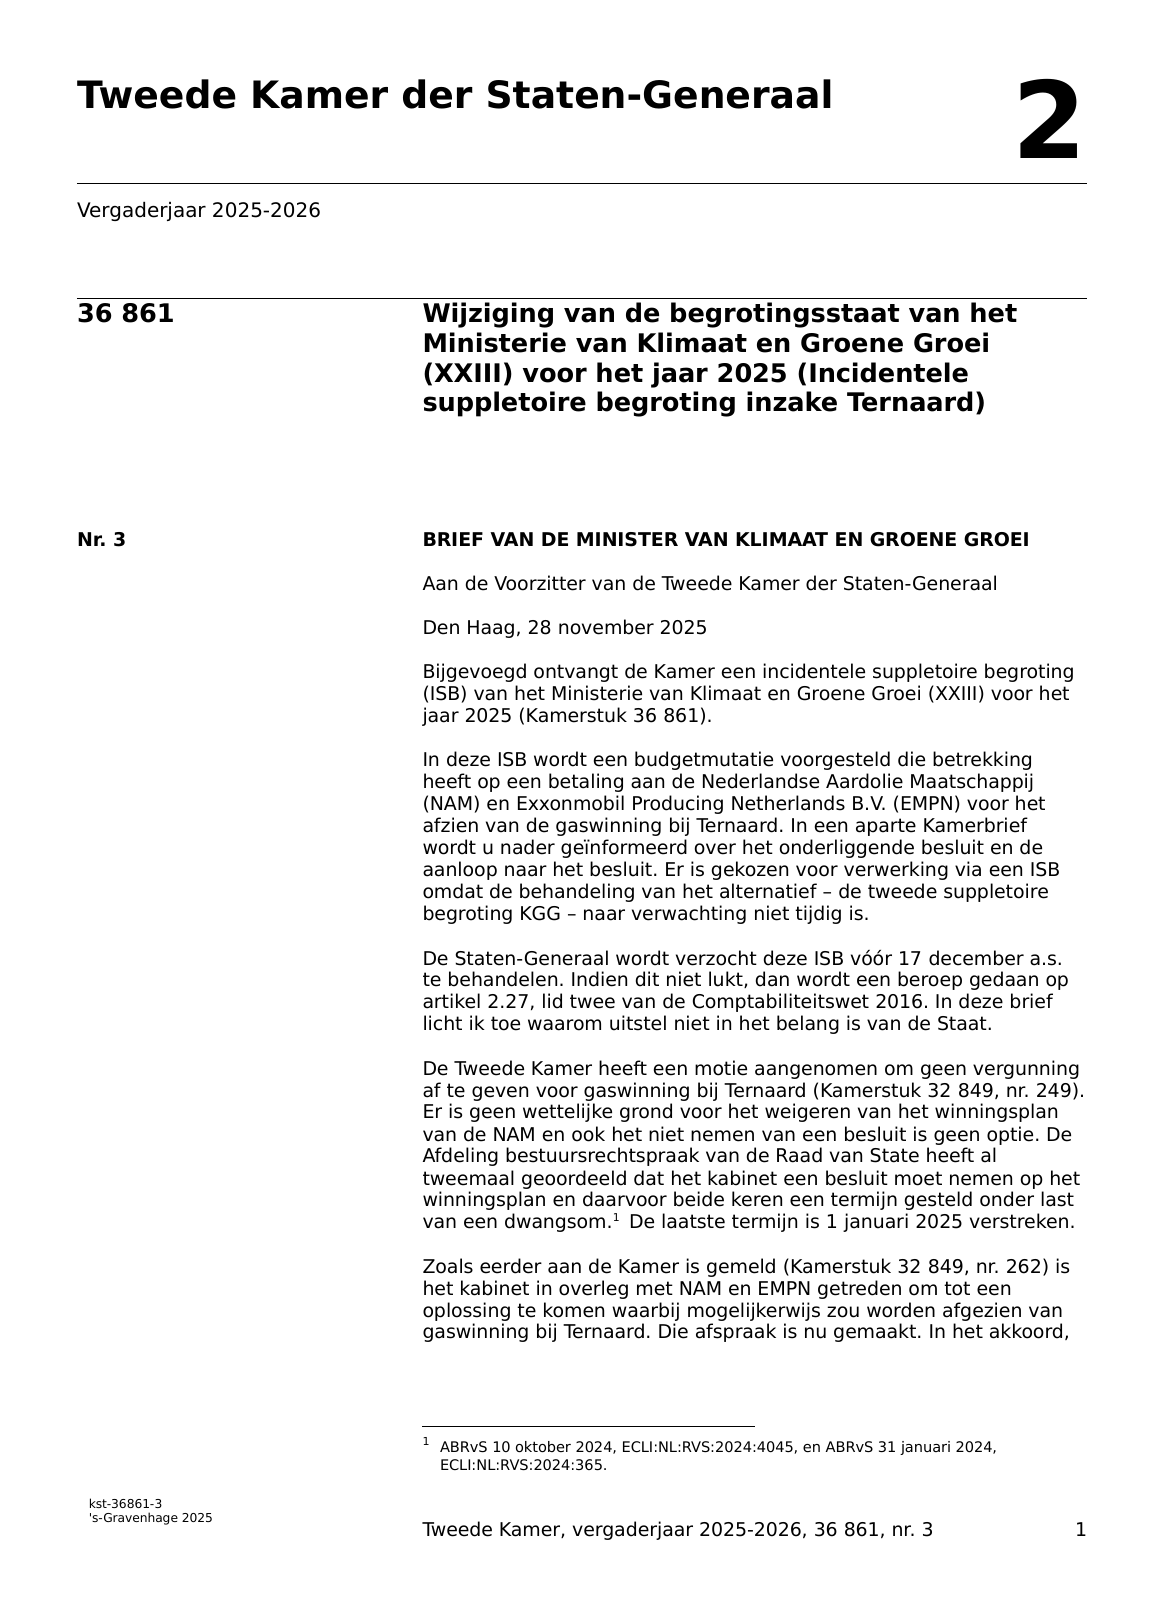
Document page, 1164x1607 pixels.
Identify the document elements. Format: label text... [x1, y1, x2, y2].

text Bijgevoegd ontvangt de Kamer een incidentele suppletoire begroting (ISB) van het Ministerie van Klimaat en Groene Groei (XXIII) voor het jaar 2025 (Kamerstuk 36 861). [422, 661, 1087, 727]
table_header Tweede Kamer der Staten-Generaal [77, 59, 886, 183]
table_header 2 [886, 59, 1087, 183]
text ABRvS 10 oktober 2024, ECLI:NL:RVS:2024:4045, en ABRvS 31 januari 2024, ECLI:NL:RVS:2024:365. [422, 1435, 1087, 1474]
text In deze ISB wordt een budgetmutatie voorgesteld die betrekking heeft op een betaling aan de Nederlandse Aardolie Maatschappij (NAM) en Exxonmobil Producing Netherlands B.V. (EMPN) voor het afzien van de gaswinning bij Ternaard. In een aparte Kamerbrief wordt u nader geïnformeerd over het onderliggende besluit en de aanloop naar het besluit. Er is gekozen voor verwerking via een ISB omdat de behandeling van het alternatief – de tweede suppletoire begroting KGG – naar verwachting niet tijdig is. [422, 749, 1087, 925]
text De Tweede Kamer heeft een motie aangenomen om geen vergunning af te geven voor gaswinning bij Ternaard (Kamerstuk 32 849, nr. 249). Er is geen wettelijke grond voor het weigeren van het winningsplan van de NAM en ook het niet nemen van een besluit is geen optie. De Afdeling bestuursrechtspraak van de Raad van State heeft al tweemaal geoordeeld dat het kabinet een besluit moet nemen op het winningsplan en daarvoor beide keren een termijn gesteld onder last van een dwangsom. De laatste termijn is 1 januari 2025 verstreken. [422, 1057, 1087, 1233]
text De Staten-Generaal wordt verzocht deze ISB vóór 17 december a.s. te behandelen. Indien dit niet lukt, dan wordt een beroep gedaan op artikel 2.27, lid twee van de Comptabiliteitswet 2016. In deze brief licht ik toe waarom uitstel niet in het belang is van de Staat. [422, 947, 1087, 1035]
text Aan de Voorzitter van de Tweede Kamer der Staten-Generaal [422, 573, 1087, 595]
text 's-Gravenhage 2025 [88, 1511, 323, 1525]
subtitle Nr. 3 BRIEF VAN DE MINISTER VAN KLIMAAT EN GROENE GROEI [77, 529, 1087, 551]
text Zoals eerder aan de Kamer is gemeld (Kamerstuk 32 849, nr. 262) is het kabinet in overleg met NAM en EMPN getreden om tot een oplossing te komen waarbij mogelijkerwijs zou worden afgezien van gaswinning bij Ternaard. Die afspraak is nu gemaakt. In het akkoord, [422, 1256, 1087, 1343]
table_cell Vergaderjaar 2025-2026 [77, 184, 1087, 298]
text kst-36861-3 [88, 1497, 323, 1511]
text Den Haag, 28 november 2025 [422, 617, 1087, 639]
subtitle 36 861 Wijziging van de begrotingsstaat van het Ministerie van Klimaat en Groene Groei (XXIII) voor het jaar 2025 (Incidentele suppletoire begroting inzake Ternaard) [77, 299, 1087, 418]
